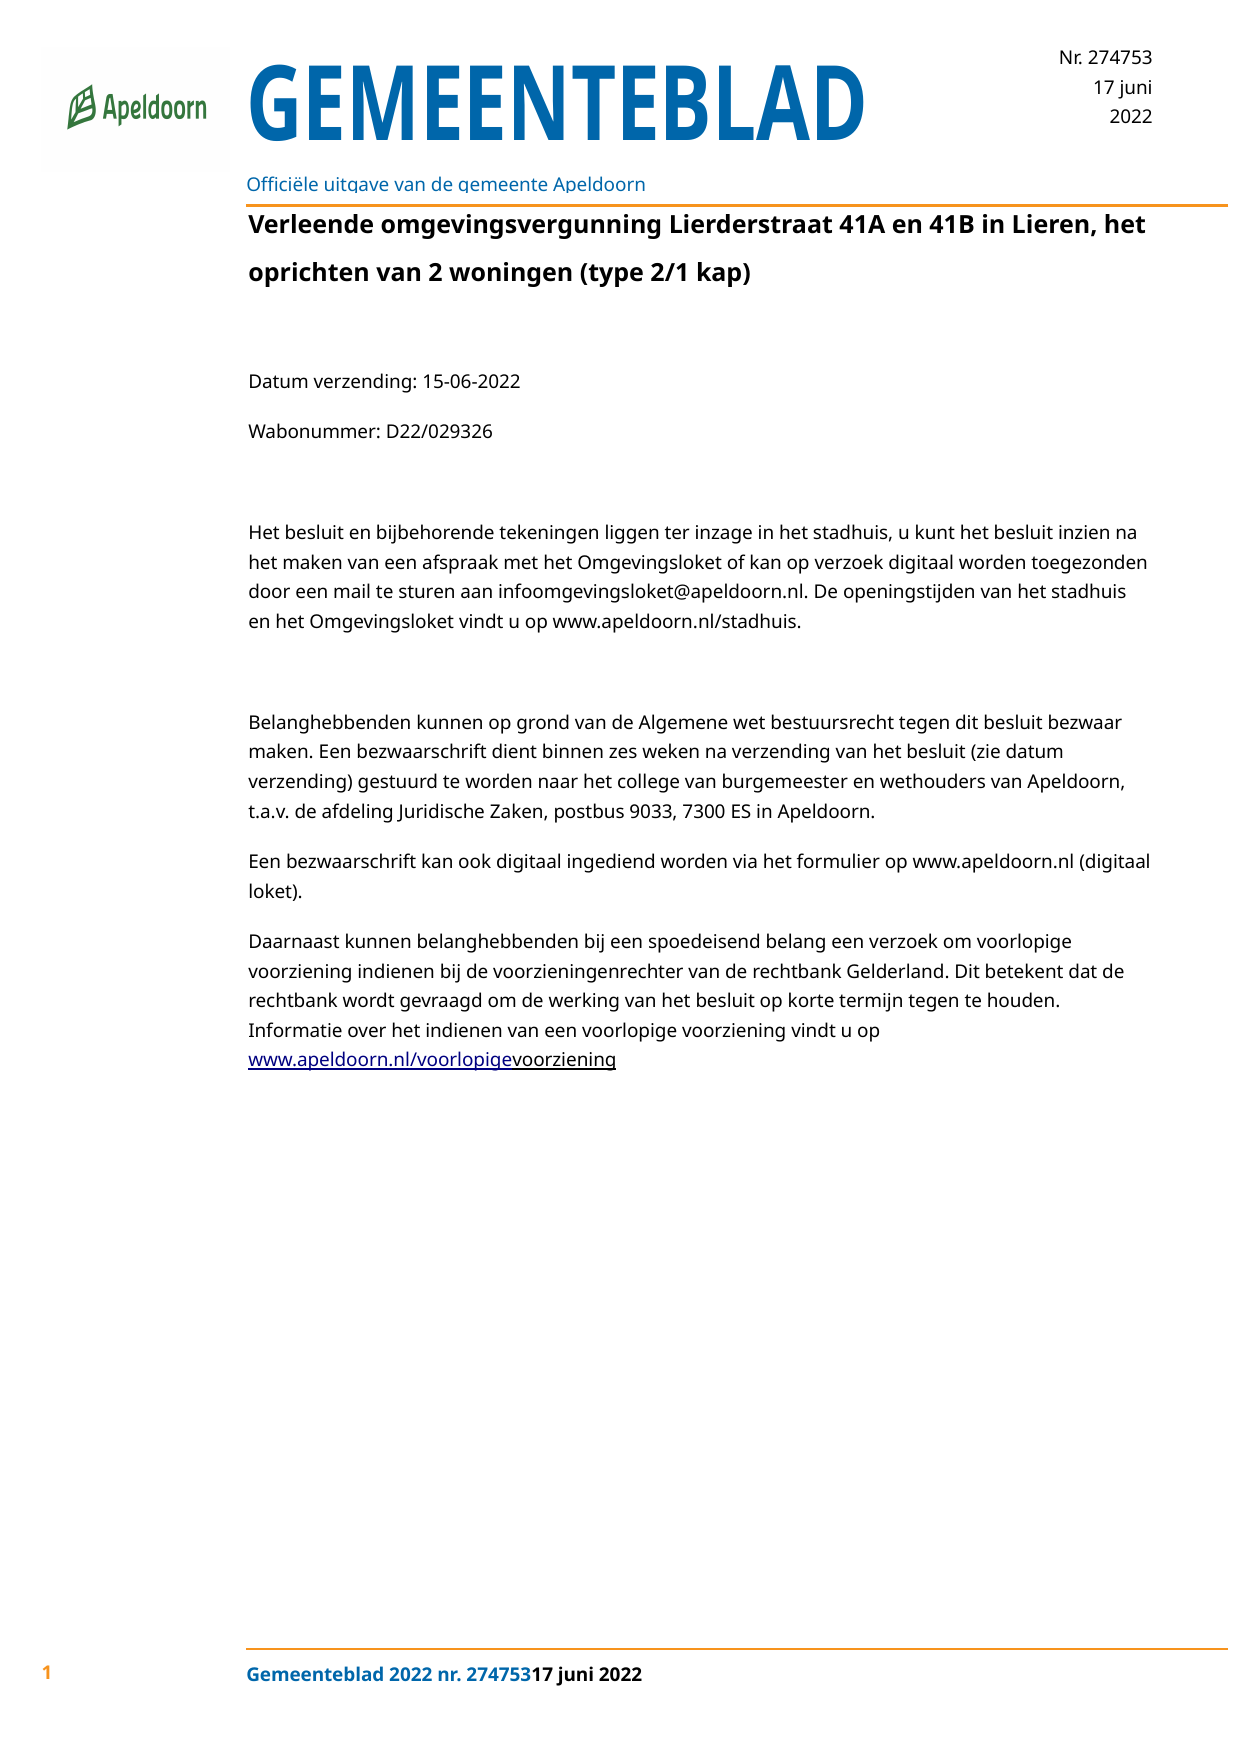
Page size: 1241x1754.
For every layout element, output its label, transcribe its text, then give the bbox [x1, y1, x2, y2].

text Belanghebbenden kunnen op grond van de Algemene wet bestuursrecht tegen dit besluit bezwaar maken. Een bezwaarschrift dient binnen zes weken na verzending van het besluit (zie datum verzending) gestuurd te worden naar het college van burgemeester en wethouders van Apeldoorn, t.a.v. de afdeling Juridische Zaken, postbus 9033, 7300 ES in Apeldoorn. [248, 709, 1152, 824]
text Datum verzending: 15-06-2022 [248, 368, 1152, 394]
text Een bezwaarschrift kan ook digitaal ingediend worden via het formulier op www.apeldoorn.nl (digitaal loket). [248, 848, 1152, 904]
text Wabonummer: D22/029326 [248, 419, 1152, 444]
text Daarnaast kunnen belanghebbenden bij een spoedeisend belang een verzoek om voorlopige voorziening indienen bij de voorzieningenrechter van de rechtbank Gelderland. Dit betekent dat de rechtbank wordt gevraagd om de werking van het besluit op korte termijn tegen te houden. Informatie over het indienen van een voorlopige voorziening vindt u op www.apeldoorn.nl/voorlopigevoorziening [248, 928, 1152, 1072]
text Verleende omgevingsvergunning Lierderstraat 41A en 41B in Lieren, het oprichten van 2 woningen (type 2/1 kap) [248, 207, 1152, 288]
text Het besluit en bijbehorende tekeningen liggen ter inzage in het stadhuis, u kunt het besluit inzien na het maken van een afspraak met het Omgevingsloket of kan op verzoek digitaal worden toegezonden door een mail te sturen aan infoomgevingsloket@apeldoorn.nl. De openingstijden van het stadhuis en het Omgevingsloket vindt u op www.apeldoorn.nl/stadhuis. [248, 519, 1152, 634]
picture [41, 47, 231, 172]
